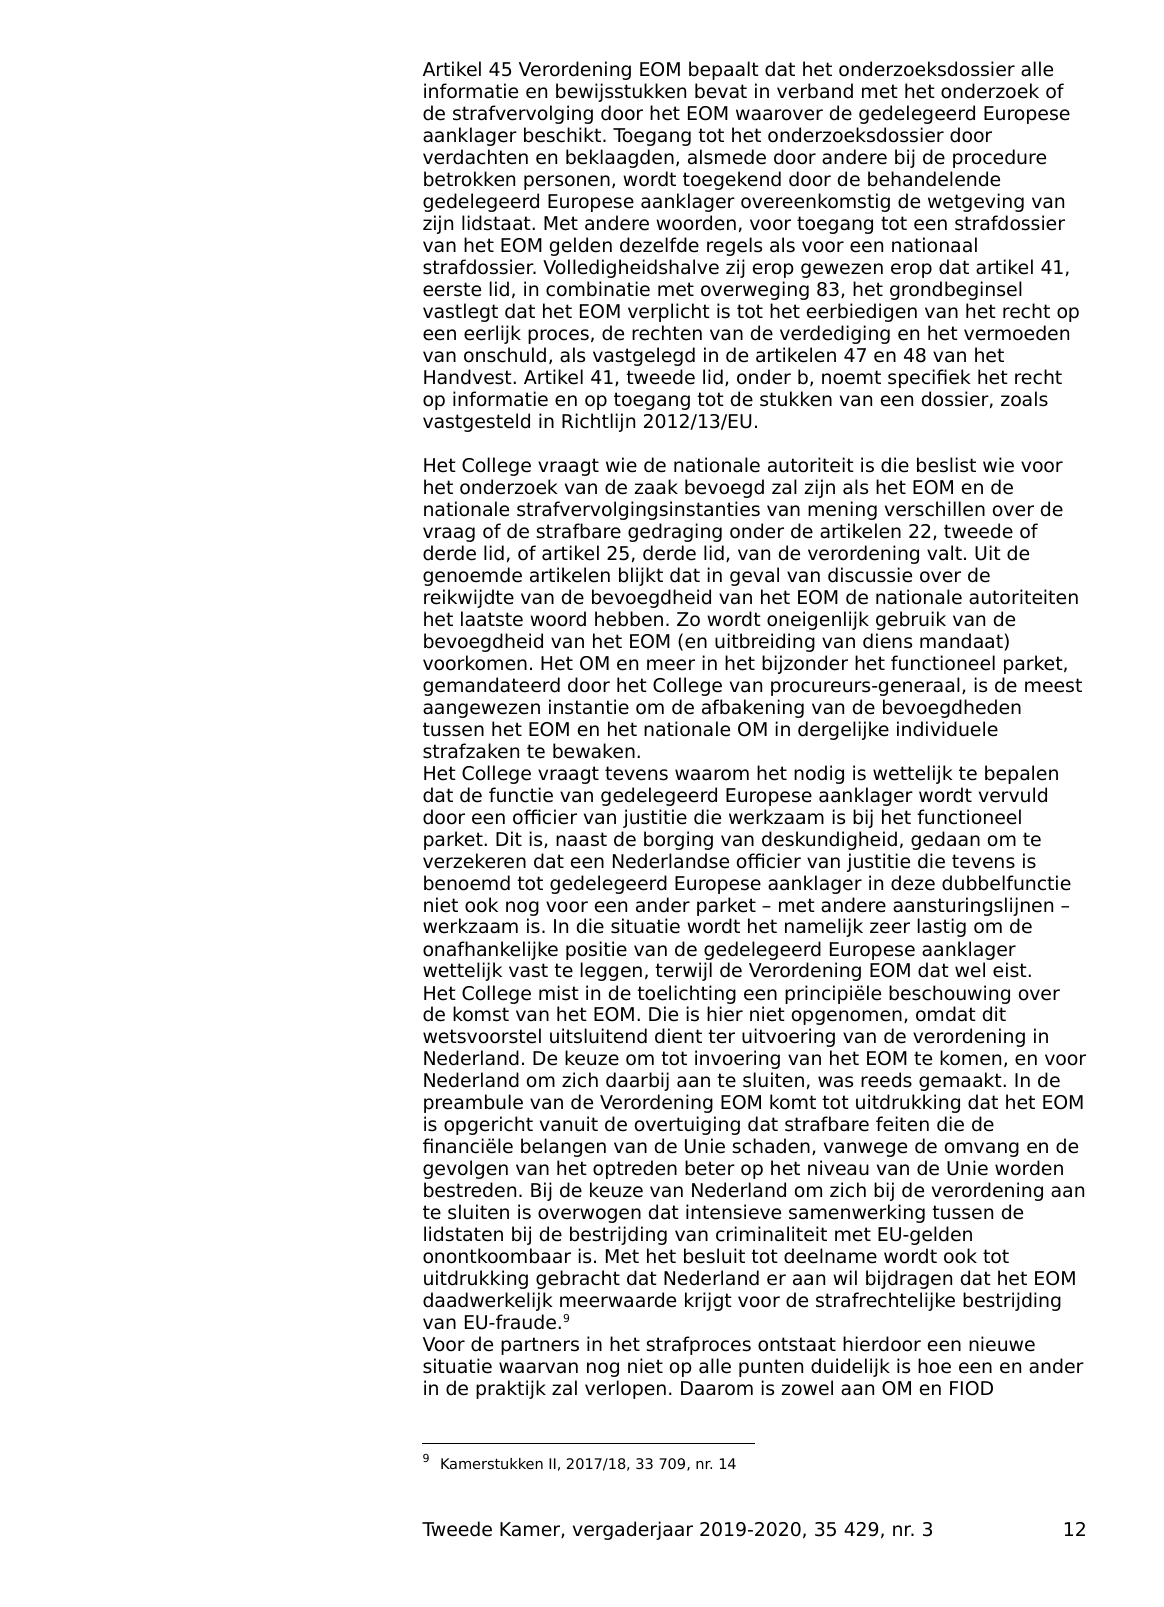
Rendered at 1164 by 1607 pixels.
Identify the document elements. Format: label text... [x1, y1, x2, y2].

text Kamerstukken II, 2017/18, 33 709, nr. 14 [422, 1452, 1087, 1474]
text Het College vraagt wie de nationale autoriteit is die beslist wie voor het onderzoek van de zaak bevoegd zal zijn als het EOM en de nationale strafvervolgingsinstanties van mening verschillen over de vraag of de strafbare gedraging onder de artikelen 22, tweede of derde lid, of artikel 25, derde lid, van de verordening valt. Uit de genoemde artikelen blijkt dat in geval van discussie over de reikwijdte van de bevoegdheid van het EOM de nationale autoriteiten het laatste woord hebben. Zo wordt oneigenlijk gebruik van de bevoegdheid van het EOM (en uitbreiding van diens mandaat) voorkomen. Het OM en meer in het bijzonder het functioneel parket, gemandateerd door het College van procureurs-generaal, is de meest aangewezen instantie om de afbakening van de bevoegdheden tussen het EOM en het nationale OM in dergelijke individuele strafzaken te bewaken. [422, 455, 1087, 763]
text Voor de partners in het strafproces ontstaat hierdoor een nieuwe situatie waarvan nog niet op alle punten duidelijk is hoe een en ander in de praktijk zal verlopen. Daarom is zowel aan OM en FIOD [422, 1334, 1087, 1400]
text Het College mist in de toelichting een principiële beschouwing over de komst van het EOM. Die is hier niet opgenomen, omdat dit wetsvoorstel uitsluitend dient ter uitvoering van de verordening in Nederland. De keuze om tot invoering van het EOM te komen, en voor Nederland om zich daarbij aan te sluiten, was reeds gemaakt. In de preambule van de Verordening EOM komt tot uitdrukking dat het EOM is opgericht vanuit de overtuiging dat strafbare feiten die de financiële belangen van de Unie schaden, vanwege de omvang en de gevolgen van het optreden beter op het niveau van de Unie worden bestreden. Bij de keuze van Nederland om zich bij de verordening aan te sluiten is overwogen dat intensieve samenwerking tussen de lidstaten bij de bestrijding van criminaliteit met EU-gelden onontkoombaar is. Met het besluit tot deelname wordt ook tot uitdrukking gebracht dat Nederland er aan wil bijdragen dat het EOM daadwerkelijk meerwaarde krijgt voor de strafrechtelijke bestrijding van EU-fraude. [422, 982, 1087, 1334]
text Het College vraagt tevens waarom het nodig is wettelijk te bepalen dat de functie van gedelegeerd Europese aanklager wordt vervuld door een officier van justitie die werkzaam is bij het functioneel parket. Dit is, naast de borging van deskundigheid, gedaan om te verzekeren dat een Nederlandse officier van justitie die tevens is benoemd tot gedelegeerd Europese aanklager in deze dubbelfunctie niet ook nog voor een ander parket – met andere aansturingslijnen – werkzaam is. In die situatie wordt het namelijk zeer lastig om de onafhankelijke positie van de gedelegeerd Europese aanklager wettelijk vast te leggen, terwijl de Verordening EOM dat wel eist. [422, 763, 1087, 982]
text Artikel 45 Verordening EOM bepaalt dat het onderzoeksdossier alle informatie en bewijsstukken bevat in verband met het onderzoek of de strafvervolging door het EOM waarover de gedelegeerd Europese aanklager beschikt. Toegang tot het onderzoeksdossier door verdachten en beklaagden, alsmede door andere bij de procedure betrokken personen, wordt toegekend door de behandelende gedelegeerd Europese aanklager overeenkomstig de wetgeving van zijn lidstaat. Met andere woorden, voor toegang tot een strafdossier van het EOM gelden dezelfde regels als voor een nationaal strafdossier. Volledigheidshalve zij erop gewezen erop dat artikel 41, eerste lid, in combinatie met overweging 83, het grondbeginsel vastlegt dat het EOM verplicht is tot het eerbiedigen van het recht op een eerlijk proces, de rechten van de verdediging en het vermoeden van onschuld, als vastgelegd in de artikelen 47 en 48 van het Handvest. Artikel 41, tweede lid, onder b, noemt specifiek het recht op informatie en op toegang tot de stukken van een dossier, zoals vastgesteld in Richtlijn 2012/13/EU. [422, 59, 1087, 433]
